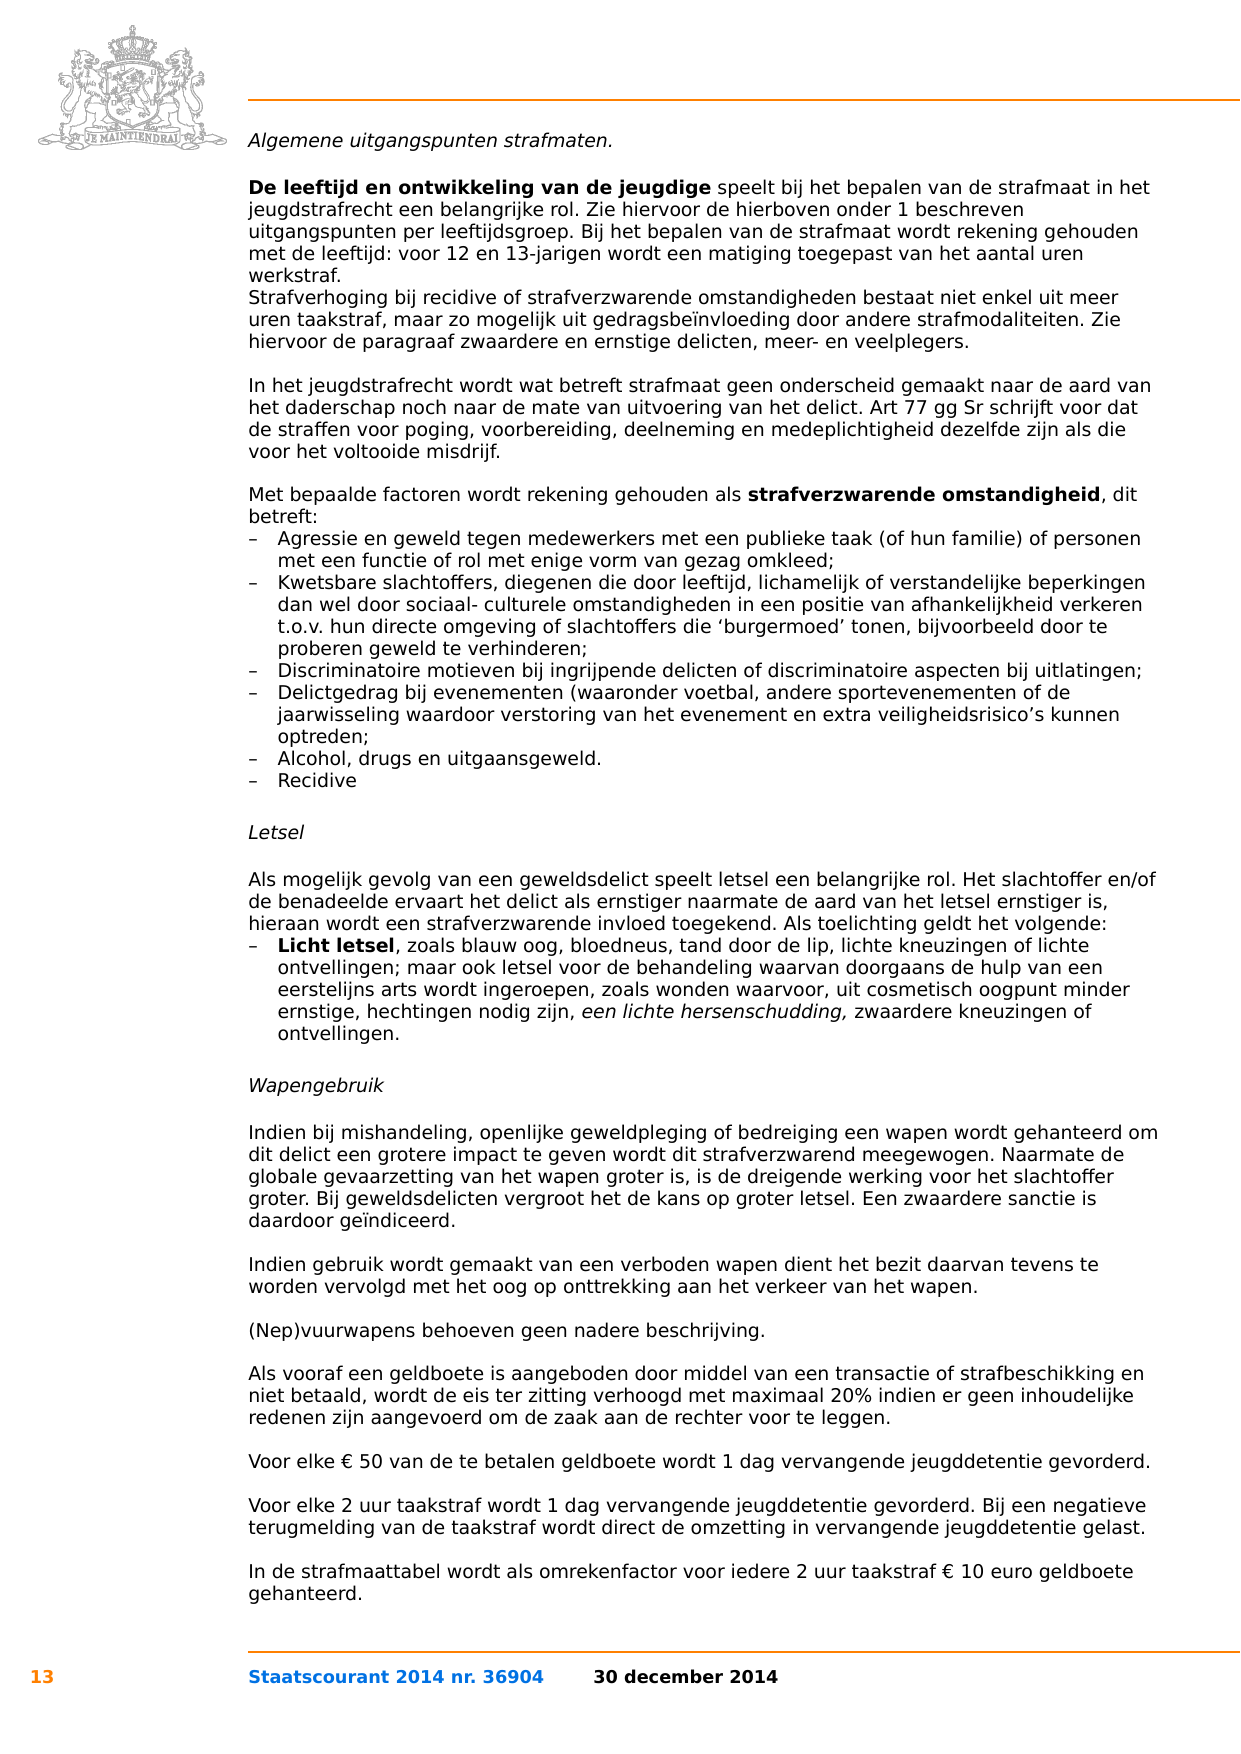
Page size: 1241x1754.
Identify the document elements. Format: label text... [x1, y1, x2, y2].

text Met bepaalde factoren wordt rekening gehouden als strafverzwarende omstandigheid, dit betreft: [248, 484, 1163, 528]
text – Alcohol, drugs en uitgaansgeweld. [248, 748, 1163, 770]
text – Agressie en geweld tegen medewerkers met een publieke taak (of hun familie) of personen met een functie of rol met enige vorm van gezag omkleed; [248, 528, 1163, 572]
subtitle Algemene uitgangspunten strafmaten. [248, 130, 1163, 152]
text – Delictgedrag bij evenementen (waaronder voetbal, andere sportevenementen of de jaarwisseling waardoor verstoring van het evenement en extra veiligheidsrisico’s kunnen optreden; [248, 682, 1163, 748]
text Voor elke € 50 van de te betalen geldboete wordt 1 dag vervangende jeugddetentie gevorderd. [248, 1451, 1163, 1473]
subtitle Wapengebruik [248, 1075, 1163, 1097]
text In het jeugdstrafrecht wordt wat betreft strafmaat geen onderscheid gemaakt naar de aard van het daderschap noch naar de mate van uitvoering van het delict. Art 77 gg Sr schrijft voor dat de straffen voor poging, voorbereiding, deelneming en medeplichtigheid dezelfde zijn als die voor het voltooide misdrijf. [248, 374, 1163, 462]
text Als mogelijk gevolg van een geweldsdelict speelt letsel een belangrijke rol. Het slachtoffer en/of de benadeelde ervaart het delict als ernstiger naarmate de aard van het letsel ernstiger is, hieraan wordt een strafverzwarende invloed toegekend. Als toelichting geldt het volgende: [248, 869, 1163, 935]
text Als vooraf een geldboete is aangeboden door middel van een transactie of strafbeschikking en niet betaald, wordt de eis ter zitting verhoogd met maximaal 20% indien er geen inhoudelijke redenen zijn aangevoerd om de zaak aan de rechter voor te leggen. [248, 1363, 1163, 1429]
text – Kwetsbare slachtoffers, diegenen die door leeftijd, lichamelijk of verstandelijke beperkingen dan wel door sociaal- culturele omstandigheden in een positie van afhankelijkheid verkeren t.o.v. hun directe omgeving of slachtoffers die ‘burgermoed’ tonen, bijvoorbeeld door te proberen geweld te verhinderen; [248, 572, 1163, 660]
text (Nep)vuurwapens behoeven geen nadere beschrijving. [248, 1319, 1163, 1341]
subtitle Letsel [248, 822, 1163, 844]
text Strafverhoging bij recidive of strafverzwarende omstandigheden bestaat niet enkel uit meer uren taakstraf, maar zo mogelijk uit gedragsbeïnvloeding door andere strafmodaliteiten. Zie hiervoor de paragraaf zwaardere en ernstige delicten, meer- en veelplegers. [248, 287, 1163, 353]
text De leeftijd en ontwikkeling van de jeugdige speelt bij het bepalen van de strafmaat in het jeugdstrafrecht een belangrijke rol. Zie hiervoor de hierboven onder 1 beschreven uitgangspunten per leeftijdsgroep. Bij het bepalen van de strafmaat wordt rekening gehouden met de leeftijd: voor 12 en 13-jarigen wordt een matiging toegepast van het aantal uren werkstraf. [248, 177, 1163, 287]
text Indien gebruik wordt gemaakt van een verboden wapen dient het bezit daarvan tevens te worden vervolgd met het oog op onttrekking aan het verkeer van het wapen. [248, 1254, 1163, 1298]
text – Licht letsel, zoals blauw oog, bloedneus, tand door de lip, lichte kneuzingen of lichte ontvellingen; maar ook letsel voor de behandeling waarvan doorgaans de hulp van een eerstelijns arts wordt ingeroepen, zoals wonden waarvoor, uit cosmetisch oogpunt minder ernstige, hechtingen nodig zijn, een lichte hersenschudding, zwaardere kneuzingen of ontvellingen. [248, 935, 1163, 1045]
text Voor elke 2 uur taakstraf wordt 1 dag vervangende jeugddetentie gevorderd. Bij een negatieve terugmelding van de taakstraf wordt direct de omzetting in vervangende jeugddetentie gelast. [248, 1495, 1163, 1539]
text – Discriminatoire motieven bij ingrijpende delicten of discriminatoire aspecten bij uitlatingen; [248, 660, 1163, 682]
text In de strafmaattabel wordt als omrekenfactor voor iedere 2 uur taakstraf € 10 euro geldboete gehanteerd. [248, 1561, 1163, 1605]
text – Recidive [248, 770, 1163, 792]
picture [38, 25, 227, 150]
text Indien bij mishandeling, openlijke geweldpleging of bedreiging een wapen wordt gehanteerd om dit delict een grotere impact te geven wordt dit strafverzwarend meegewogen. Naarmate de globale gevaarzetting van het wapen groter is, is de dreigende werking voor het slachtoffer groter. Bij geweldsdelicten vergroot het de kans op groter letsel. Een zwaardere sanctie is daardoor geïndiceerd. [248, 1122, 1163, 1232]
